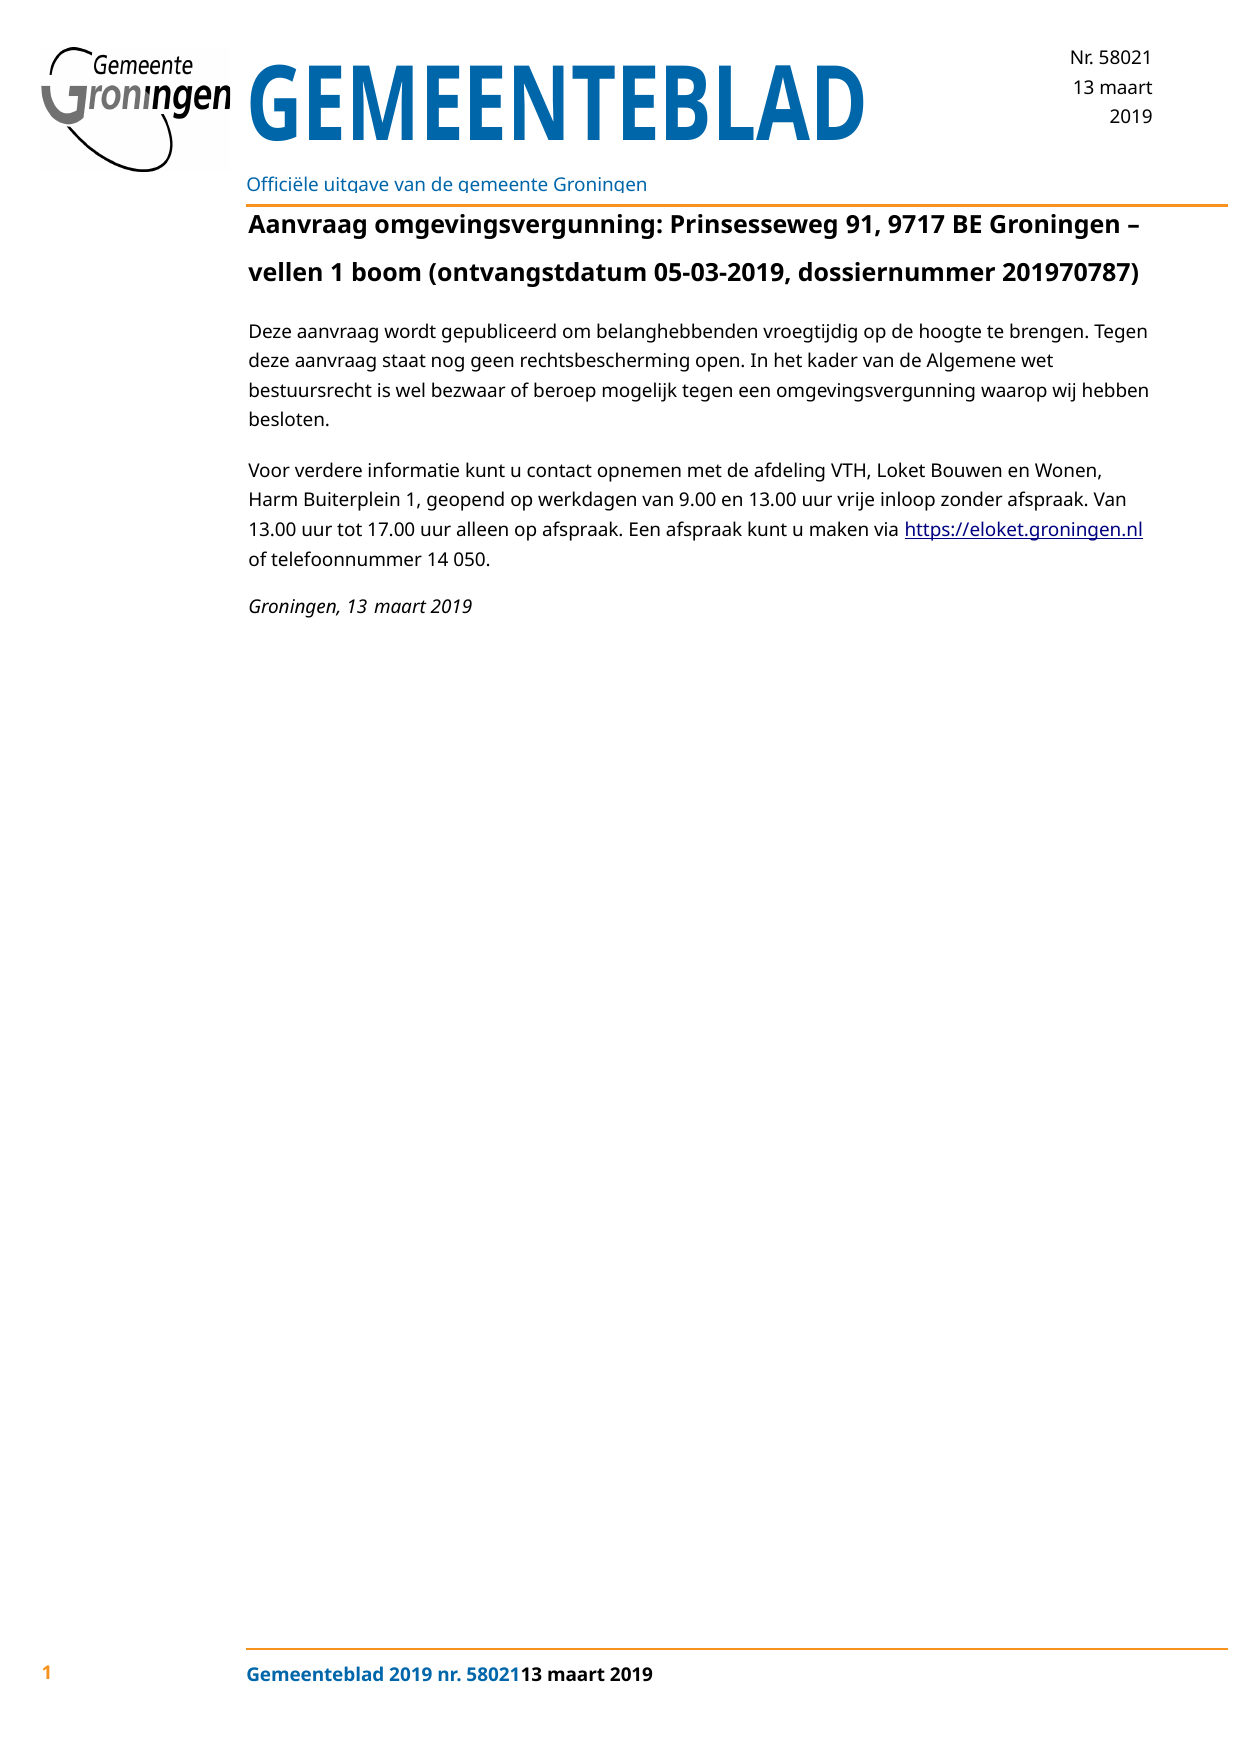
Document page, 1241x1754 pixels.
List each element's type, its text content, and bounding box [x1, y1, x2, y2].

text Deze aanvraag wordt gepubliceerd om belanghebbenden vroegtijdig op de hoogte te brengen. Tegen deze aanvraag staat nog geen rechtsbescherming open. In het kader van de Algemene wet bestuursrecht is wel bezwaar of beroep mogelijk tegen een omgevingsvergunning waarop wij hebben besloten. [248, 318, 1152, 432]
text Voor verdere informatie kunt u contact opnemen met de afdeling VTH, Loket Bouwen en Wonen, Harm Buiterplein 1, geopend op werkdagen van 9.00 en 13.00 uur vrije inloop zonder afspraak. Van 13.00 uur tot 17.00 uur alleen op afspraak. Een afspraak kunt u maken via https://eloket.groningen.nl of telefoonnummer 14 050. [248, 457, 1152, 572]
text Groningen, 13 maart 2019 [248, 594, 1152, 619]
picture [41, 47, 231, 172]
text Aanvraag omgevingsvergunning: Prinsesseweg 91, 9717 BE Groningen – vellen 1 boom (ontvangstdatum 05-03-2019, dossiernummer 201970787) [248, 207, 1152, 288]
